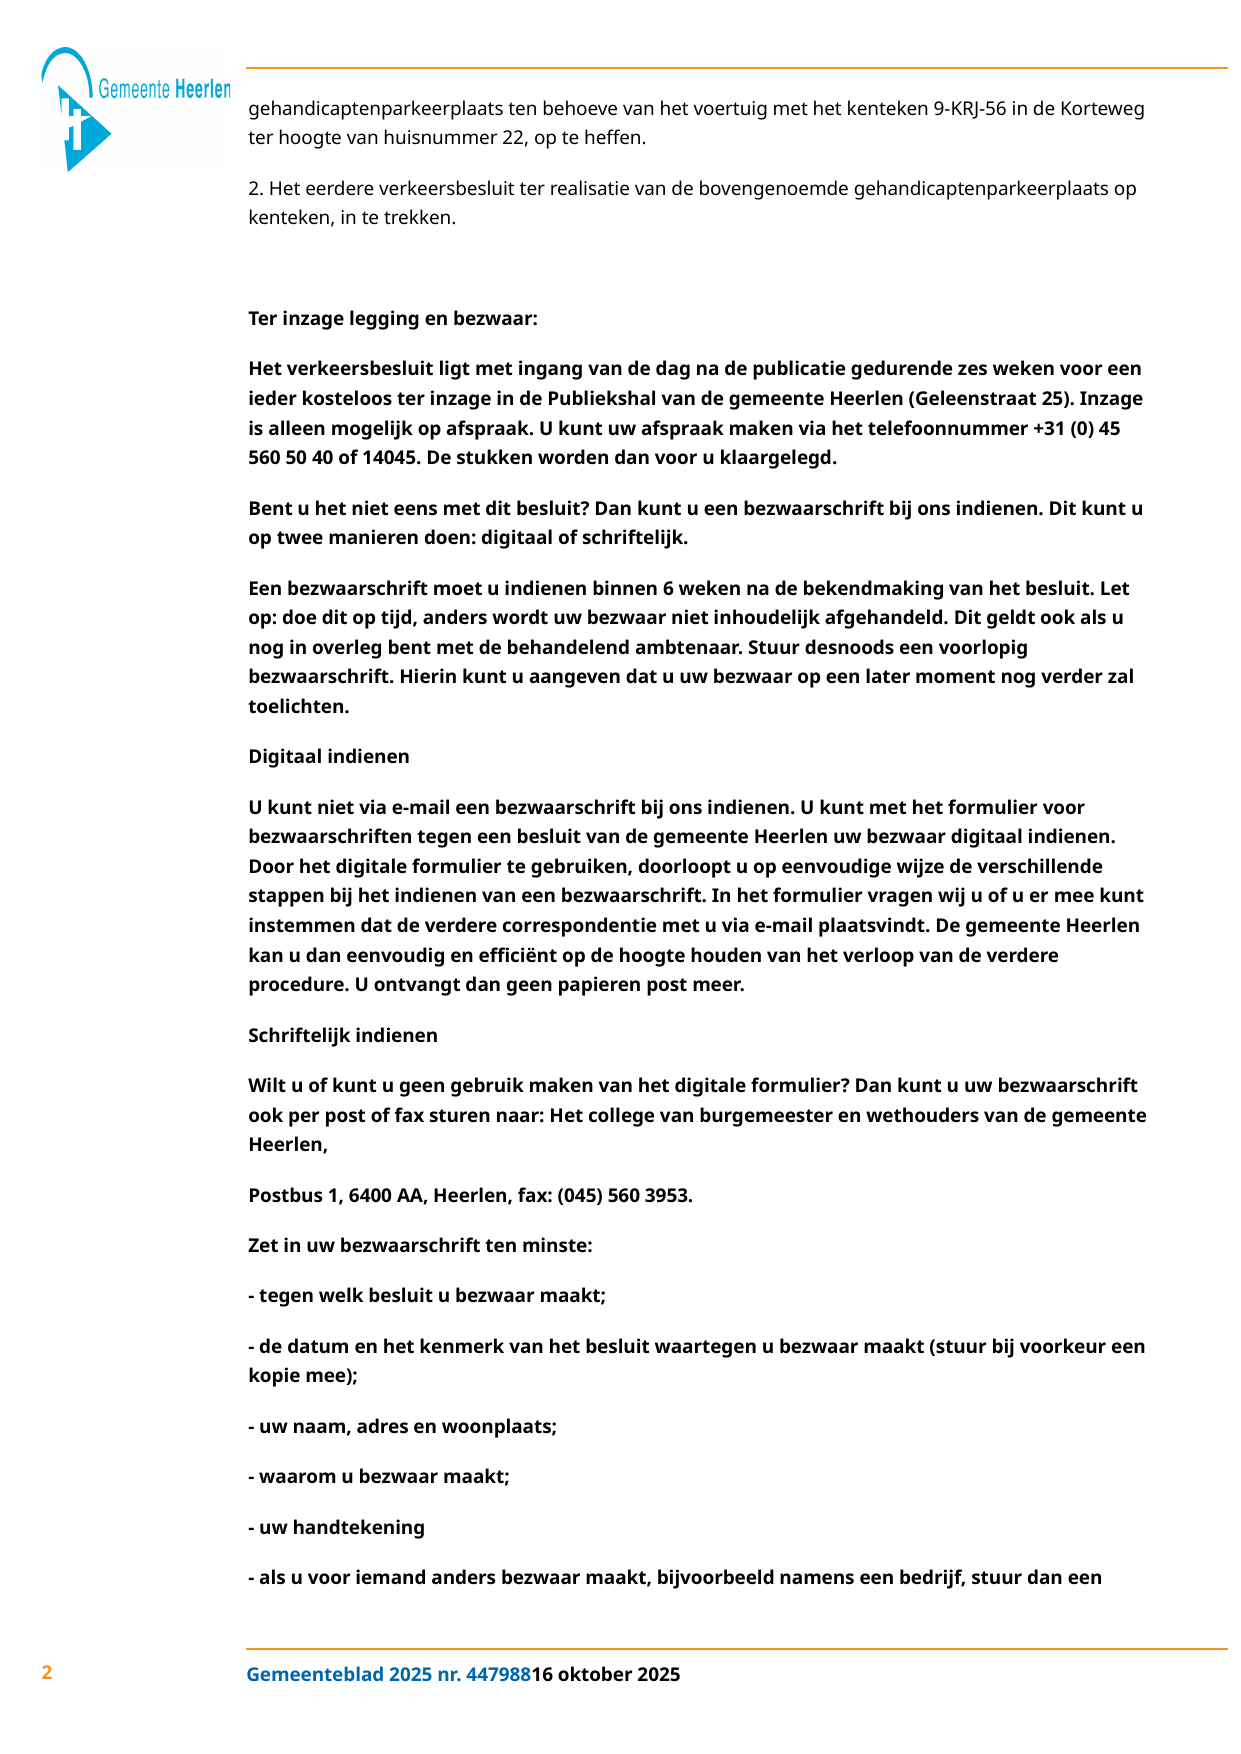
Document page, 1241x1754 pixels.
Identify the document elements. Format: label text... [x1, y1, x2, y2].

text Het verkeersbesluit ligt met ingang van de dag na de publicatie gedurende zes weken voor een ieder kosteloos ter inzage in de Publiekshal van de gemeente Heerlen (Geleenstraat 25). Inzage is alleen mogelijk op afspraak. U kunt uw afspraak maken via het telefoonnummer +31 (0) 45 560 50 40 of 14045. De stukken worden dan voor u klaargelegd. [248, 356, 1152, 470]
text Zet in uw bezwaarschrift ten minste: [248, 1232, 1152, 1258]
text - waarom u bezwaar maakt; [248, 1463, 1152, 1489]
text Ter inzage legging en bezwaar: [248, 305, 1152, 331]
picture [41, 47, 231, 172]
text Een bezwaarschrift moet u indienen binnen 6 weken na de bekendmaking van het besluit. Let op: doe dit op tijd, anders wordt uw bezwaar niet inhoudelijk afgehandeld. Dit geldt ook als u nog in overleg bent met de behandelend ambtenaar. Stuur desnoods een voorlopig bezwaarschrift. Hierin kunt u aangeven dat u uw bezwaar op een later moment nog verder zal toelichten. [248, 575, 1152, 719]
text - de datum en het kenmerk van het besluit waartegen u bezwaar maakt (stuur bij voorkeur een kopie mee); [248, 1333, 1152, 1388]
text - als u voor iemand anders bezwaar maakt, bijvoorbeeld namens een bedrijf, stuur dan een [248, 1564, 1152, 1590]
text 2. Het eerdere verkeersbesluit ter realisatie van de bovengenoemde gehandicaptenparkeerplaats op kenteken, in te trekken. [248, 175, 1152, 230]
text Postbus 1, 6400 AA, Heerlen, fax: (045) 560 3953. [248, 1182, 1152, 1208]
text Bent u het niet eens met dit besluit? Dan kunt u een bezwaarschrift bij ons indienen. Dit kunt u op twee manieren doen: digitaal of schriftelijk. [248, 495, 1152, 550]
picture [41, 47, 59, 70]
text Wilt u of kunt u geen gebruik maken van het digitale formulier? Dan kunt u uw bezwaarschrift ook per post of fax sturen naar: Het college van burgemeester en wethouders van de gemeente Heerlen, [248, 1072, 1152, 1157]
text Digitaal indienen [248, 743, 1152, 769]
text gehandicaptenparkeerplaats ten behoeve van het voertuig met het kenteken 9-KRJ-56 in de Korteweg ter hoogte van huisnummer 22, op te heffen. [248, 95, 1152, 150]
text - tegen welk besluit u bezwaar maakt; [248, 1283, 1152, 1308]
text Schriftelijk indienen [248, 1022, 1152, 1048]
text - uw handtekening [248, 1514, 1152, 1540]
text - uw naam, adres en woonplaats; [248, 1413, 1152, 1439]
text U kunt niet via e-mail een bezwaarschrift bij ons indienen. U kunt met het formulier voor bezwaarschriften tegen een besluit van de gemeente Heerlen uw bezwaar digitaal indienen. Door het digitale formulier te gebruiken, doorloopt u op eenvoudige wijze de verschillende stappen bij het indienen van een bezwaarschrift. In het formulier vragen wij u of u er mee kunt instemmen dat de verdere correspondentie met u via e-mail plaatsvindt. De gemeente Heerlen kan u dan eenvoudig en efficiënt op de hoogte houden van het verloop van de verdere procedure. U ontvangt dan geen papieren post meer. [248, 794, 1152, 997]
